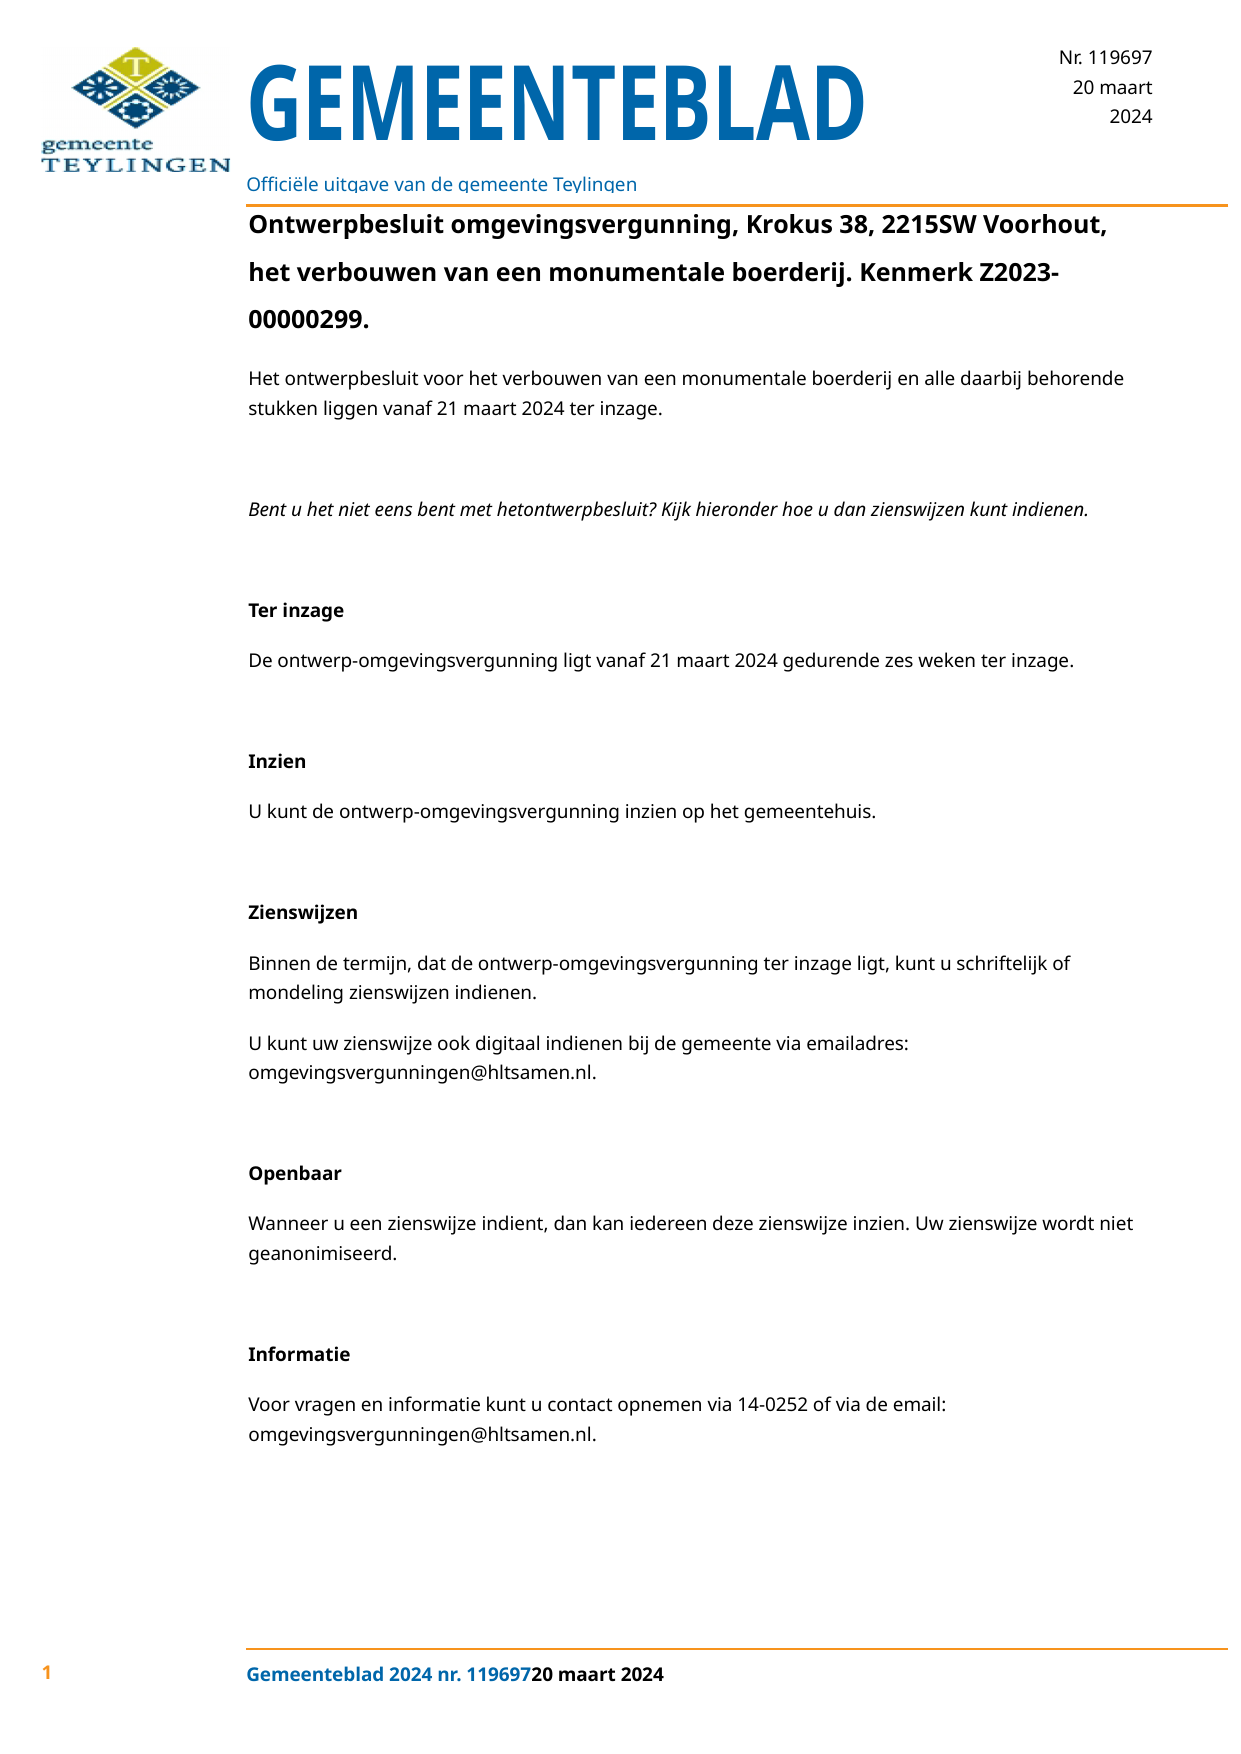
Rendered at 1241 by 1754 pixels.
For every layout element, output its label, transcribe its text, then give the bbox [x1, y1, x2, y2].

text Ter inzage [248, 597, 1152, 622]
text Voor vragen en informatie kunt u contact opnemen via 14-0252 of via de email: omgevingsvergunningen@hltsamen.nl. [248, 1391, 1152, 1447]
text Openbaar [248, 1160, 1152, 1186]
text Bent u het niet eens bent met hetontwerpbesluit? Kijk hieronder hoe u dan zienswijzen kunt indienen. [248, 496, 1152, 522]
text Binnen de termijn, dat de ontwerp-omgevingsvergunning ter inzage ligt, kunt u schriftelijk of mondeling zienswijzen indienen. [248, 950, 1152, 1005]
text Zienswijzen [248, 899, 1152, 925]
text De ontwerp-omgevingsvergunning ligt vanaf 21 maart 2024 gedurende zes weken ter inzage. [248, 647, 1152, 673]
text Wanneer u een zienswijze indient, dan kan iedereen deze zienswijze inzien. Uw zienswijze wordt niet geanonimiseerd. [248, 1211, 1152, 1266]
text Het ontwerpbesluit voor het verbouwen van een monumentale boerderij en alle daarbij behorende stukken liggen vanaf 21 maart 2024 ter inzage. [248, 366, 1152, 421]
text Ontwerpbesluit omgevingsvergunning, Krokus 38, 2215SW Voorhout, het verbouwen van een monumentale boerderij. Kenmerk Z2023-00000299. [248, 207, 1152, 336]
picture [41, 47, 231, 172]
text U kunt de ontwerp-omgevingsvergunning inzien op het gemeentehuis. [248, 798, 1152, 824]
text Informatie [248, 1341, 1152, 1367]
text Inzien [248, 748, 1152, 774]
text U kunt uw zienswijze ook digitaal indienen bij de gemeente via emailadres: omgevingsvergunningen@hltsamen.nl. [248, 1030, 1152, 1085]
